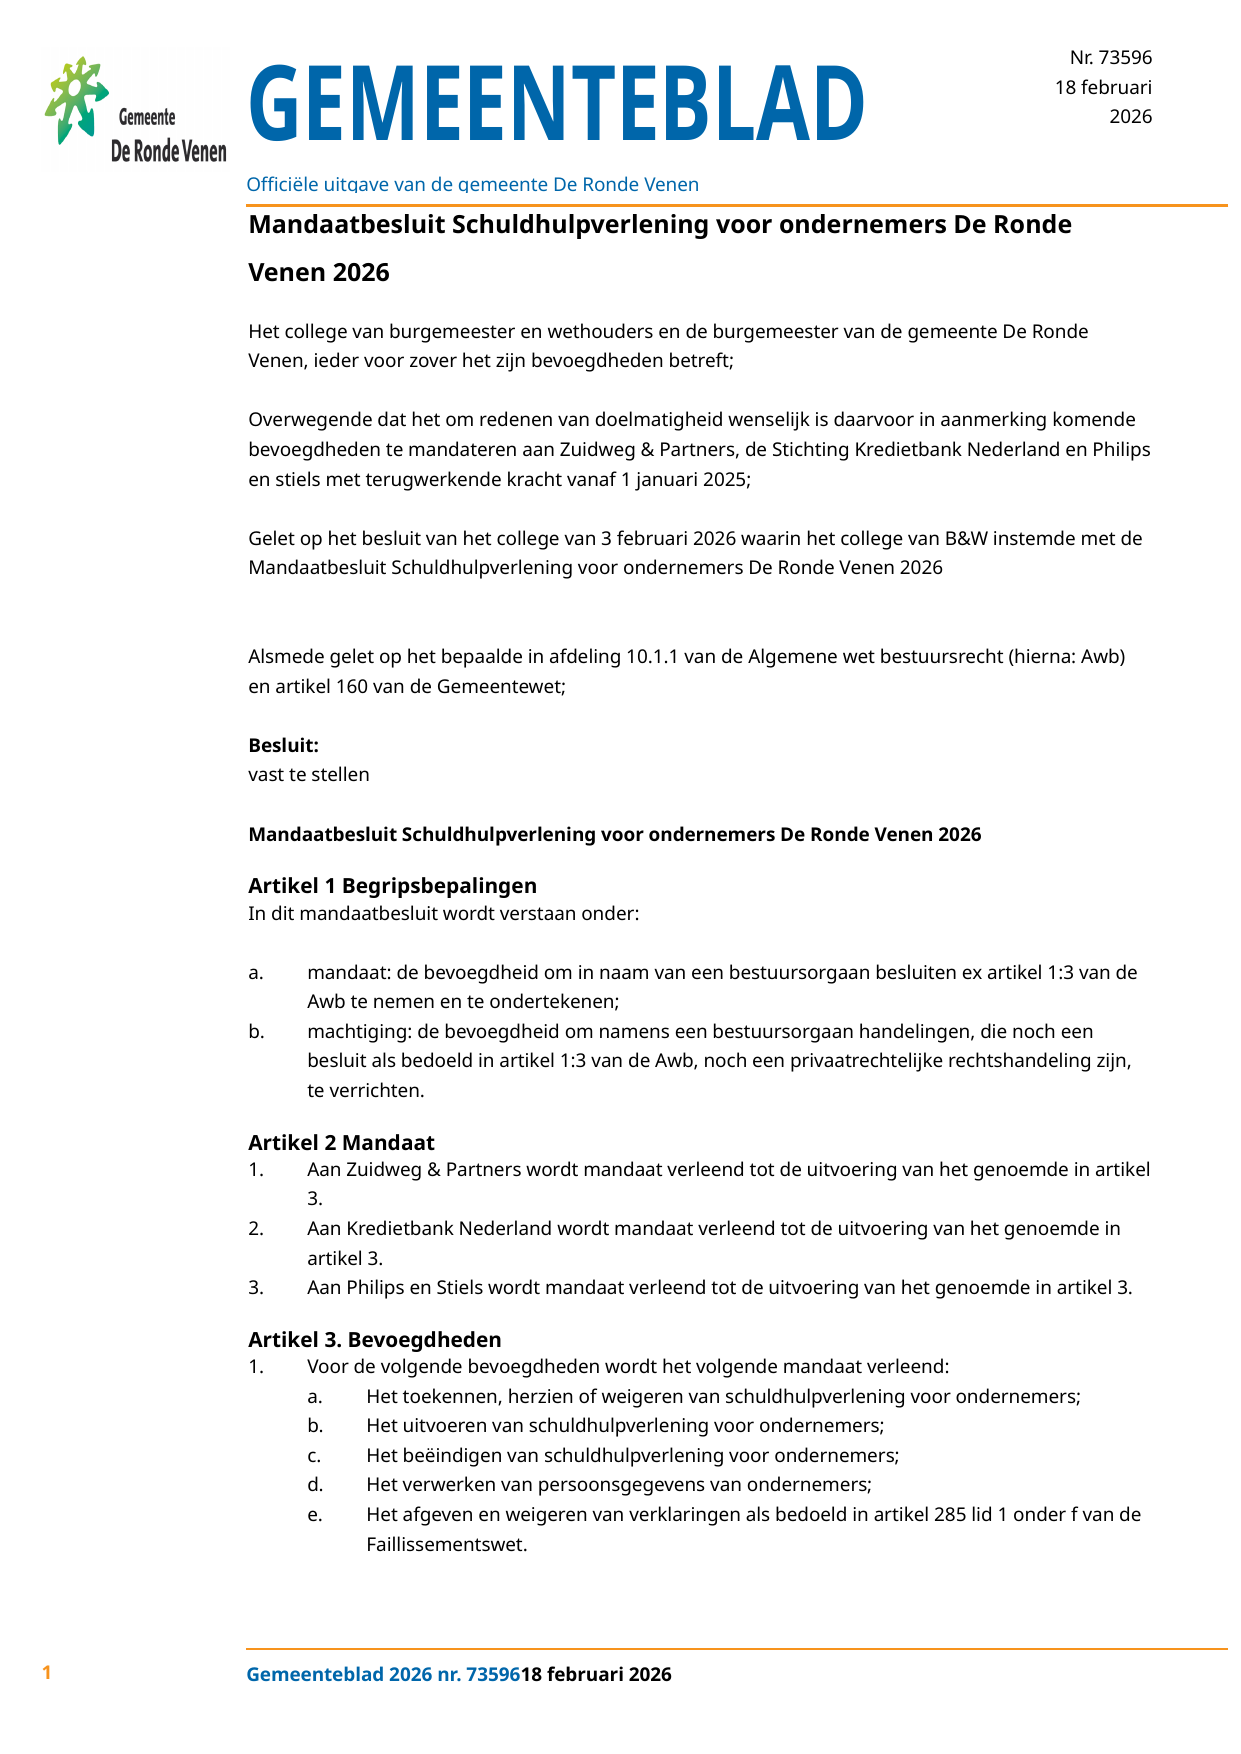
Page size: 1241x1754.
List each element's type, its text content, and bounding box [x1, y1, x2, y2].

text Alsmede gelet op het bepaalde in afdeling 10.1.1 van de Algemene wet bestuursrecht (hierna: Awb) en artikel 160 van de Gemeentewet; [248, 643, 1152, 699]
text In dit mandaatbesluit wordt verstaan onder: [248, 900, 1152, 925]
text vast te stellen [248, 762, 1152, 787]
text Mandaatbesluit Schuldhulpverlening voor ondernemers De Ronde Venen 2026 [248, 207, 1152, 288]
list Aan Zuidweg & Partners wordt mandaat verleend tot de uitvoering van het genoemde in artikel 3. [248, 1156, 1152, 1211]
list Het verwerken van persoonsgegevens van ondernemers; [307, 1472, 1152, 1497]
picture [41, 47, 231, 172]
list Voor de volgende bevoegdheden wordt het volgende mandaat verleend: [248, 1353, 1152, 1379]
list Aan Kredietbank Nederland wordt mandaat verleend tot de uitvoering van het genoemde in artikel 3. [248, 1215, 1152, 1271]
list Het beëindigen van schuldhulpverlening voor ondernemers; [307, 1442, 1152, 1468]
text Artikel 1 Begripsbepalingen [248, 871, 1152, 900]
list mandaat: de bevoegdheid om in naam van een bestuursorgaan besluiten ex artikel 1:3 van de Awb te nemen en te ondertekenen; [248, 959, 1152, 1014]
text Mandaatbesluit Schuldhulpverlening voor ondernemers De Ronde Venen 2026 [248, 821, 1152, 847]
text Besluit: [248, 732, 1152, 758]
list Het afgeven en weigeren van verklaringen als bedoeld in artikel 285 lid 1 onder f van de Faillissementswet. [307, 1501, 1152, 1556]
list machtiging: de bevoegdheid om namens een bestuursorgaan handelingen, die noch een besluit als bedoeld in artikel 1:3 van de Awb, noch een privaatrechtelijke rechtshandeling zijn, te verrichten. [248, 1018, 1152, 1103]
text Overwegende dat het om redenen van doelmatigheid wenselijk is daarvoor in aanmerking komende bevoegdheden te mandateren aan Zuidweg & Partners, de Stichting Kredietbank Nederland en Philips en stiels met terugwerkende kracht vanaf 1 januari 2025; [248, 407, 1152, 492]
text Het college van burgemeester en wethouders en de burgemeester van de gemeente De Ronde Venen, ieder voor zover het zijn bevoegdheden betreft; [248, 318, 1152, 373]
text Artikel 2 Mandaat [248, 1128, 1152, 1156]
text Artikel 3. Bevoegdheden [248, 1325, 1152, 1353]
list Het uitvoeren van schuldhulpverlening voor ondernemers; [307, 1412, 1152, 1438]
text Gelet op het besluit van het college van 3 februari 2026 waarin het college van B&W instemde met de Mandaatbesluit Schuldhulpverlening voor ondernemers De Ronde Venen 2026 [248, 525, 1152, 580]
list Aan Philips en Stiels wordt mandaat verleend tot de uitvoering van het genoemde in artikel 3. [248, 1274, 1152, 1300]
list Het toekennen, herzien of weigeren van schuldhulpverlening voor ondernemers; [307, 1383, 1152, 1408]
